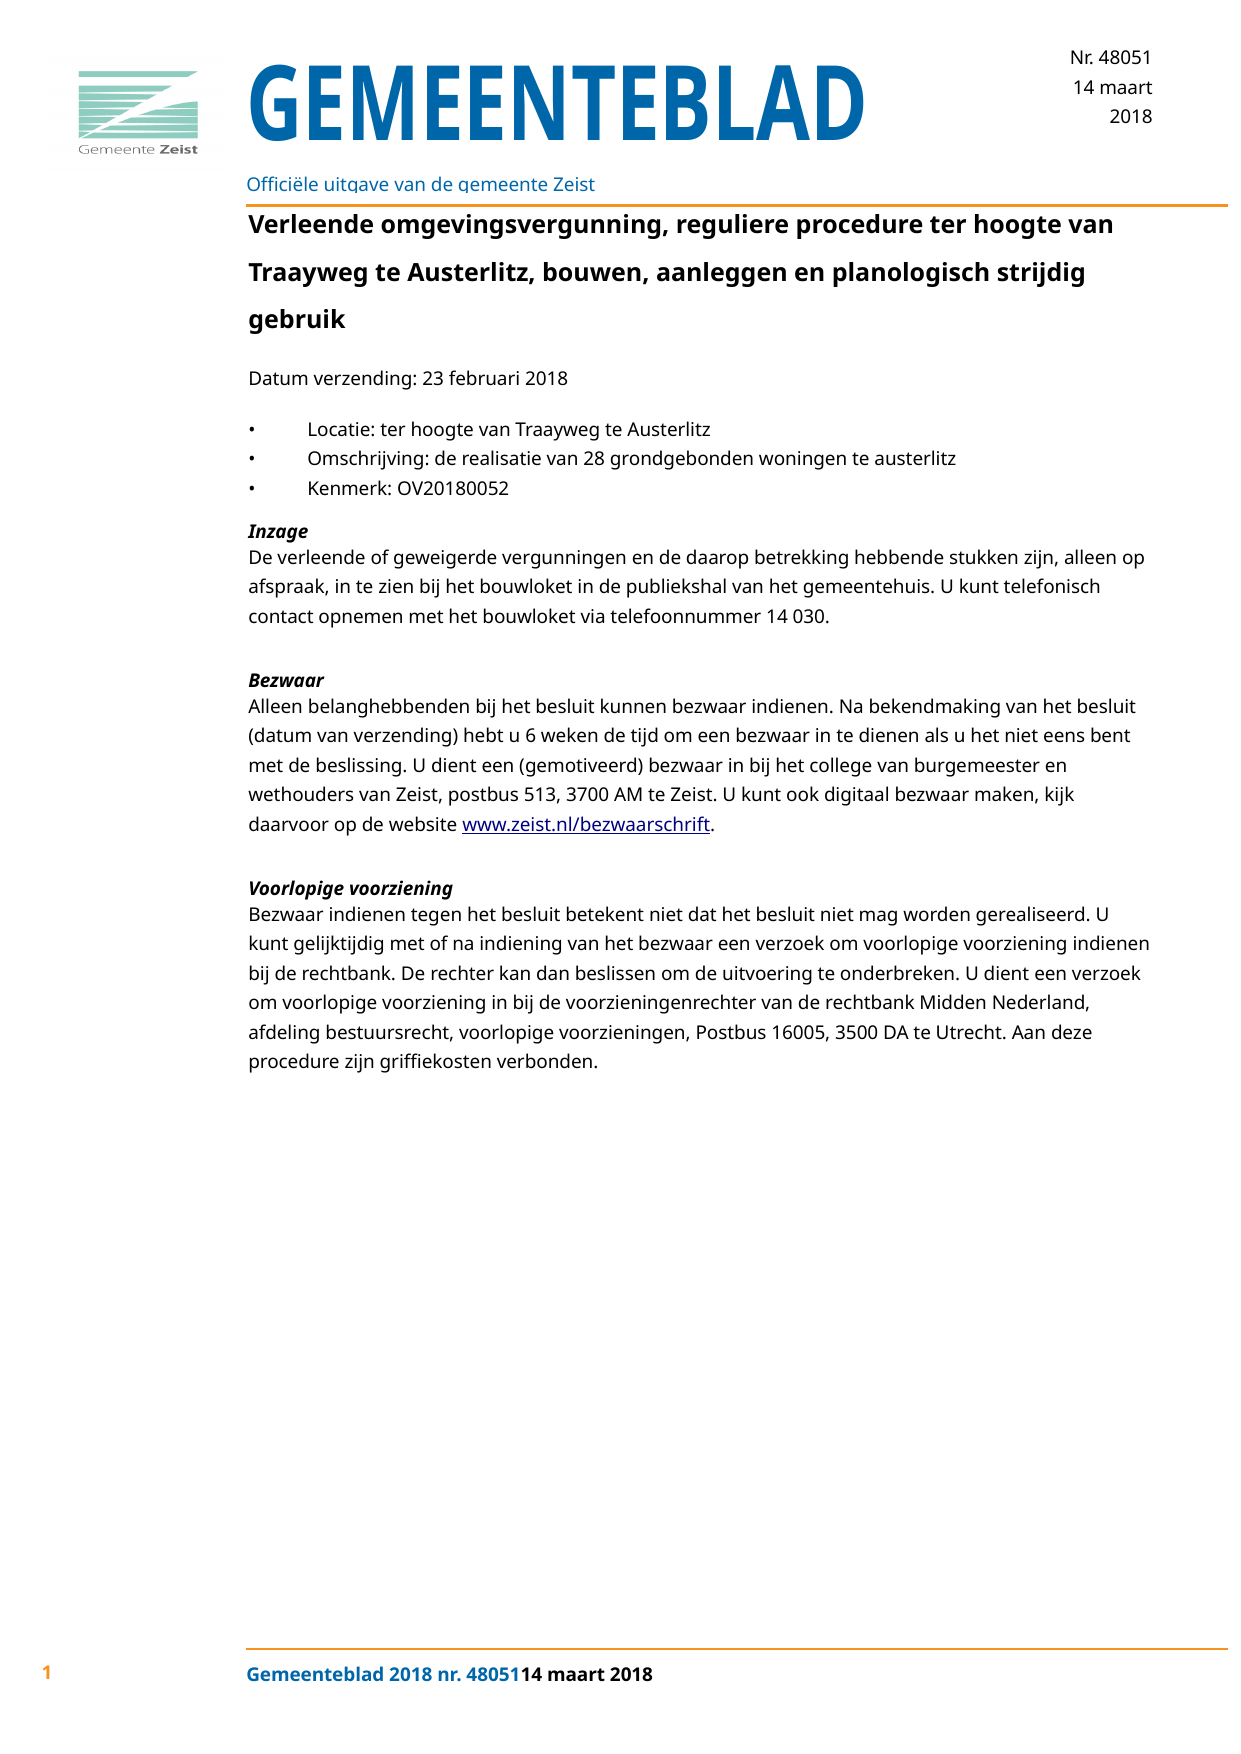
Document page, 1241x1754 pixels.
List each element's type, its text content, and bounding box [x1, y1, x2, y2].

picture [41, 47, 231, 172]
text Bezwaar [248, 667, 1152, 693]
list Locatie: ter hoogte van Traayweg te Austerlitz [248, 416, 1152, 442]
text De verleende of geweigerde vergunningen en de daarop betrekking hebbende stukken zijn, alleen op afspraak, in te zien bij het bouwloket in de publiekshal van het gemeentehuis. U kunt telefonisch contact opnemen met het bouwloket via telefoonnummer 14 030. [248, 544, 1152, 629]
list Omschrijving: de realisatie van 28 grondgebonden woningen te austerlitz [248, 446, 1152, 471]
text Voorlopige voorziening [248, 875, 1152, 901]
text Bezwaar indienen tegen het besluit betekent niet dat het besluit niet mag worden gerealiseerd. U kunt gelijktijdig met of na indiening van het bezwaar een verzoek om voorlopige voorziening indienen bij de rechtbank. De rechter kan dan beslissen om de uitvoering te onderbreken. U dient een verzoek om voorlopige voorziening in bij de voorzieningenrechter van de rechtbank Midden Nederland, afdeling bestuursrecht, voorlopige voorzieningen, Postbus 16005, 3500 DA te Utrecht. Aan deze procedure zijn griffiekosten verbonden. [248, 901, 1152, 1074]
text Alleen belanghebbenden bij het besluit kunnen bezwaar indienen. Na bekendmaking van het besluit (datum van verzending) hebt u 6 weken de tijd om een bezwaar in te dienen als u het niet eens bent met de beslissing. U dient een (gemotiveerd) bezwaar in bij het college van burgemeester en wethouders van Zeist, postbus 513, 3700 AM te Zeist. U kunt ook digitaal bezwaar maken, kijk daarvoor op de website www.zeist.nl/bezwaarschrift. [248, 693, 1152, 837]
text Verleende omgevingsvergunning, reguliere procedure ter hoogte van Traayweg te Austerlitz, bouwen, aanleggen en planologisch strijdig gebruik [248, 207, 1152, 336]
list Kenmerk: OV20180052 [248, 475, 1152, 501]
text Datum verzending: 23 februari 2018 [248, 366, 1152, 391]
text Inzage [248, 518, 1152, 544]
